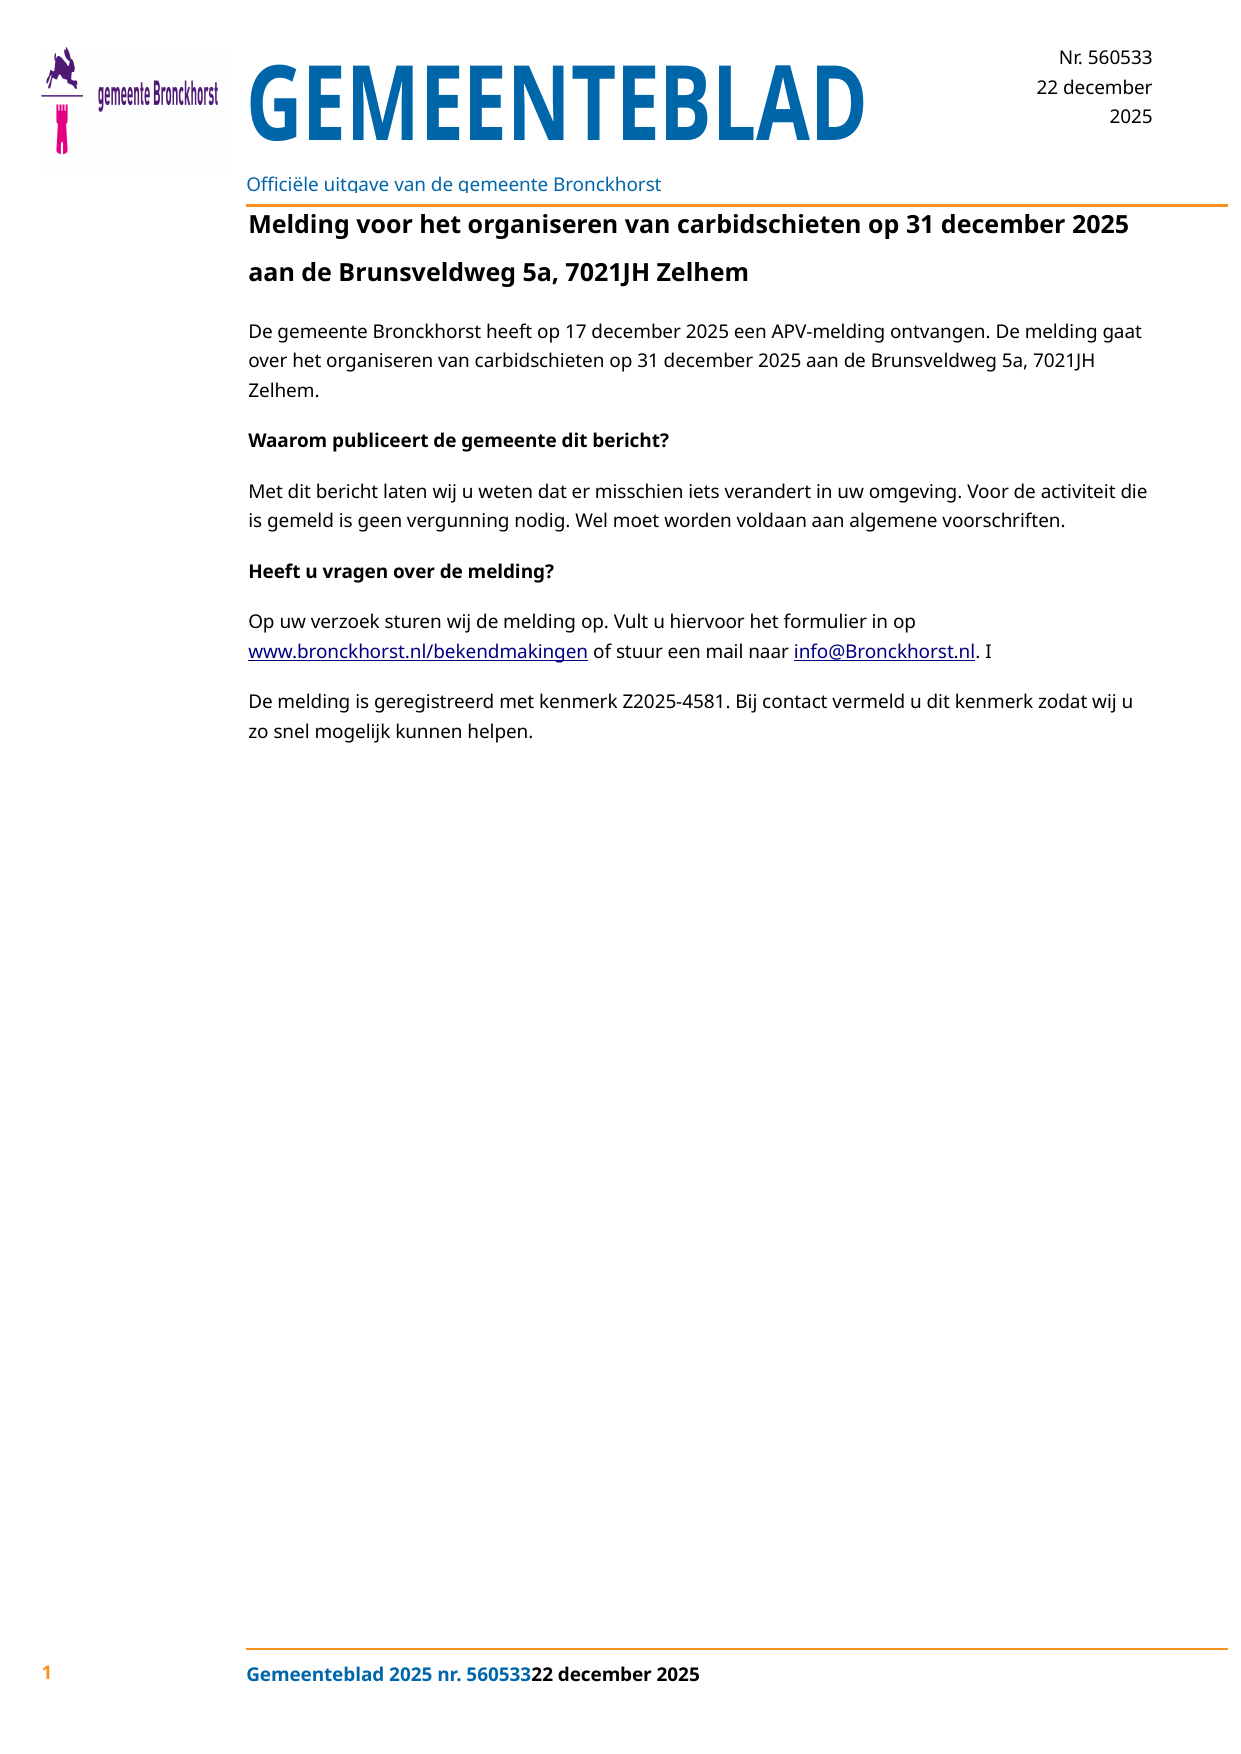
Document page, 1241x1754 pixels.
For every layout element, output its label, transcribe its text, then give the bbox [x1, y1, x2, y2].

text De gemeente Bronckhorst heeft op 17 december 2025 een APV-melding ontvangen. De melding gaat over het organiseren van carbidschieten op 31 december 2025 aan de Brunsveldweg 5a, 7021JH Zelhem. [248, 318, 1152, 403]
text Met dit bericht laten wij u weten dat er misschien iets verandert in uw omgeving. Voor de activiteit die is gemeld is geen vergunning nodig. Wel moet worden voldaan aan algemene voorschriften. [248, 478, 1152, 533]
text Melding voor het organiseren van carbidschieten op 31 december 2025 aan de Brunsveldweg 5a, 7021JH Zelhem [248, 207, 1152, 288]
text Op uw verzoek sturen wij de melding op. Vult u hiervoor het formulier in op www.bronckhorst.nl/bekendmakingen of stuur een mail naar info@Bronckhorst.nl. I [248, 608, 1152, 664]
text Heeft u vragen over de melding? [248, 558, 1152, 584]
text De melding is geregistreerd met kenmerk Z2025-4581. Bij contact vermeld u dit kenmerk zodat wij u zo snel mogelijk kunnen helpen. [248, 688, 1152, 744]
picture [41, 47, 231, 172]
text Waarom publiceert de gemeente dit bericht? [248, 427, 1152, 453]
